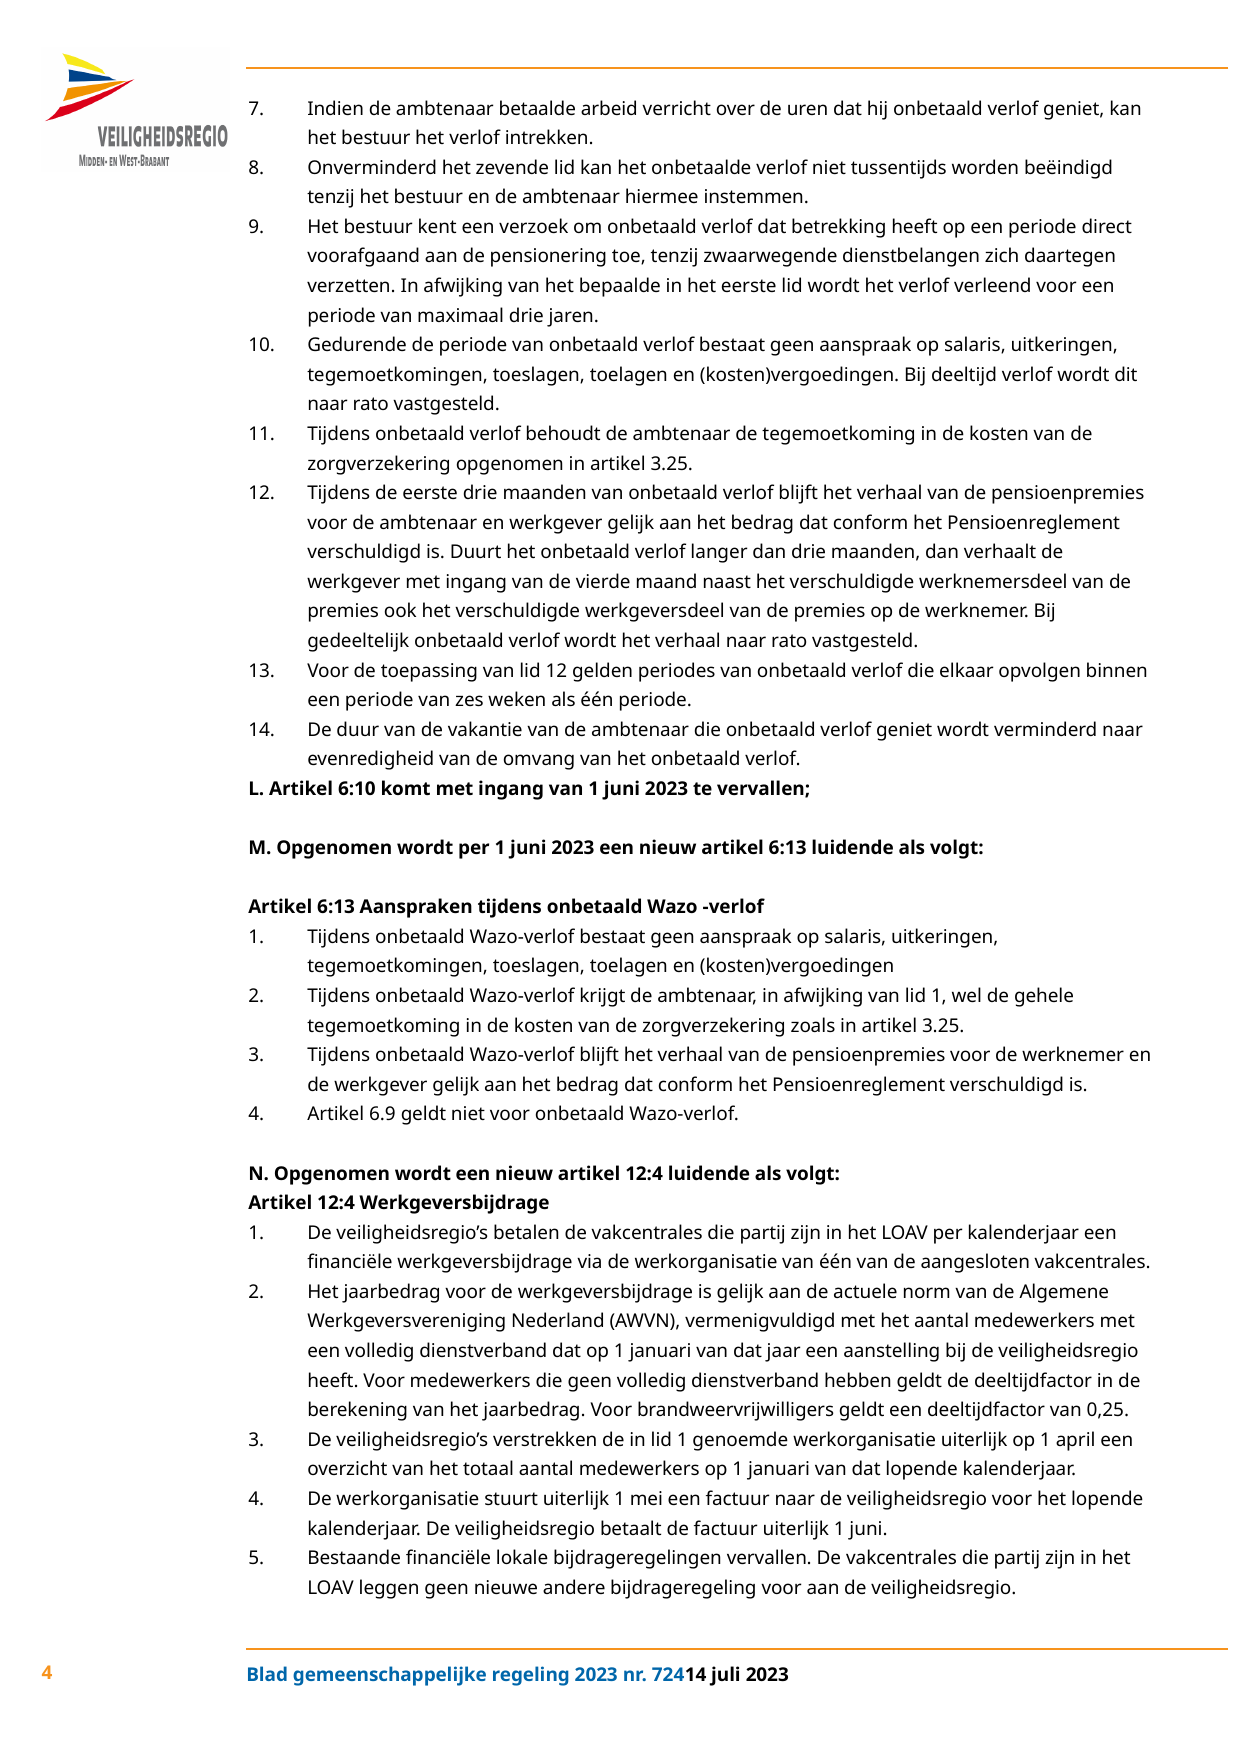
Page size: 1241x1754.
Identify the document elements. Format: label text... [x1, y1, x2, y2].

text Artikel 6:13 Aanspraken tijdens onbetaald Wazo -verlof [248, 893, 1152, 919]
list Tijdens onbetaald verlof behoudt de ambtenaar de tegemoetkoming in de kosten van de zorgverzekering opgenomen in artikel 3.25. [248, 420, 1152, 476]
list De veiligheidsregio’s betalen de vakcentrales die partij zijn in het LOAV per kalenderjaar een financiële werkgeversbijdrage via de werkorganisatie van één van de aangesloten vakcentrales. [248, 1219, 1152, 1274]
list Indien de ambtenaar betaalde arbeid verricht over de uren dat hij onbetaald verlof geniet, kan het bestuur het verlof intrekken. [248, 95, 1152, 150]
text M. Opgenomen wordt per 1 juni 2023 een nieuw artikel 6:13 luidende als volgt: [248, 834, 1152, 860]
list Onverminderd het zevende lid kan het onbetaalde verlof niet tussentijds worden beëindigd tenzij het bestuur en de ambtenaar hiermee instemmen. [248, 154, 1152, 209]
list Gedurende de periode van onbetaald verlof bestaat geen aanspraak op salaris, uitkeringen, tegemoetkomingen, toeslagen, toelagen en (kosten)vergoedingen. Bij deeltijd verlof wordt dit naar rato vastgesteld. [248, 331, 1152, 416]
list Tijdens onbetaald Wazo-verlof bestaat geen aanspraak op salaris, uitkeringen, tegemoetkomingen, toeslagen, toelagen en (kosten)vergoedingen [248, 923, 1152, 978]
list Het jaarbedrag voor de werkgeversbijdrage is gelijk aan de actuele norm van de Algemene Werkgeversvereniging Nederland (AWVN), vermenigvuldigd met het aantal medewerkers met een volledig dienstverband dat op 1 januari van dat jaar een aanstelling bij de veiligheidsregio heeft. Voor medewerkers die geen volledig dienstverband hebben geldt de deeltijdfactor in de berekening van het jaarbedrag. Voor brandweervrijwilligers geldt een deeltijdfactor van 0,25. [248, 1278, 1152, 1422]
text L. Artikel 6:10 komt met ingang van 1 juni 2023 te vervallen; [248, 775, 1152, 801]
list De werkorganisatie stuurt uiterlijk 1 mei een factuur naar de veiligheidsregio voor het lopende kalenderjaar. De veiligheidsregio betaalt de factuur uiterlijk 1 juni. [248, 1485, 1152, 1541]
text Artikel 12:4 Werkgeversbijdrage [248, 1189, 1152, 1215]
list De duur van de vakantie van de ambtenaar die onbetaald verlof geniet wordt verminderd naar evenredigheid van de omvang van het onbetaald verlof. [248, 716, 1152, 771]
list Het bestuur kent een verzoek om onbetaald verlof dat betrekking heeft op een periode direct voorafgaand aan de pensionering toe, tenzij zwaarwegende dienstbelangen zich daartegen verzetten. In afwijking van het bepaalde in het eerste lid wordt het verlof verleend voor een periode van maximaal drie jaren. [248, 213, 1152, 328]
list Voor de toepassing van lid 12 gelden periodes van onbetaald verlof die elkaar opvolgen binnen een periode van zes weken als één periode. [248, 657, 1152, 712]
text N. Opgenomen wordt een nieuw artikel 12:4 luidende als volgt: [248, 1160, 1152, 1186]
list Tijdens onbetaald Wazo-verlof krijgt de ambtenaar, in afwijking van lid 1, wel de gehele tegemoetkoming in de kosten van de zorgverzekering zoals in artikel 3.25. [248, 982, 1152, 1038]
list Tijdens de eerste drie maanden van onbetaald verlof blijft het verhaal van de pensioenpremies voor de ambtenaar en werkgever gelijk aan het bedrag dat conform het Pensioenreglement verschuldigd is. Duurt het onbetaald verlof langer dan drie maanden, dan verhaalt de werkgever met ingang van de vierde maand naast het verschuldigde werknemersdeel van de premies ook het verschuldigde werkgeversdeel van de premies op de werknemer. Bij gedeeltelijk onbetaald verlof wordt het verhaal naar rato vastgesteld. [248, 479, 1152, 653]
list Bestaande financiële lokale bijdrageregelingen vervallen. De vakcentrales die partij zijn in het LOAV leggen geen nieuwe andere bijdrageregeling voor aan de veiligheidsregio. [248, 1544, 1152, 1600]
list Tijdens onbetaald Wazo-verlof blijft het verhaal van de pensioenpremies voor de werknemer en de werkgever gelijk aan het bedrag dat conform het Pensioenreglement verschuldigd is. [248, 1041, 1152, 1097]
list De veiligheidsregio’s verstrekken de in lid 1 genoemde werkorganisatie uiterlijk op 1 april een overzicht van het totaal aantal medewerkers op 1 januari van dat lopende kalenderjaar. [248, 1426, 1152, 1481]
list Artikel 6.9 geldt niet voor onbetaald Wazo-verlof. [248, 1101, 1152, 1126]
picture [41, 47, 231, 172]
